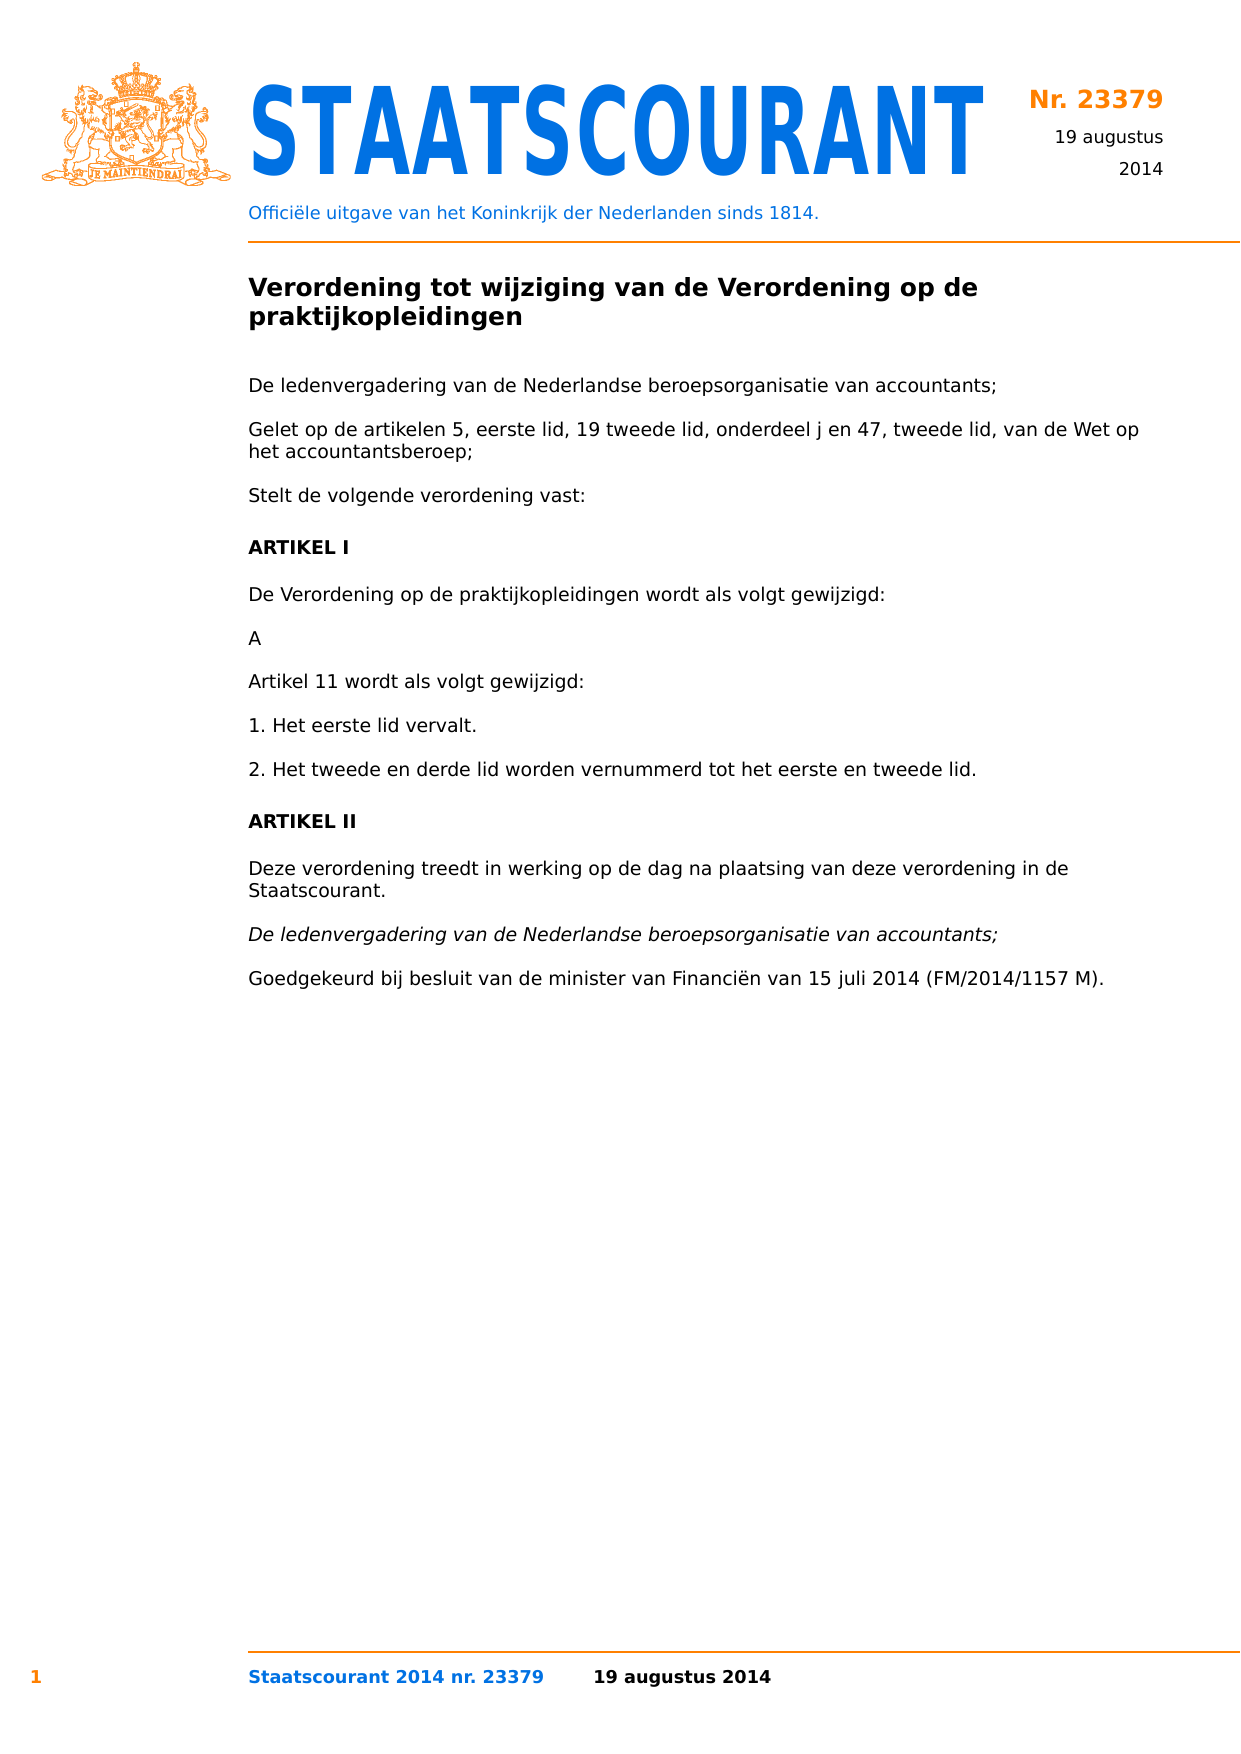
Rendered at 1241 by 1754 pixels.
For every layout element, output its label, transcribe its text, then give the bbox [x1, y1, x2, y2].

text De Verordening op de praktijkopleidingen wordt als volgt gewijzigd: [248, 584, 1163, 606]
subtitle ARTIKEL I [248, 537, 1163, 559]
table_header STAATSCOURANT [248, 62, 998, 203]
text Gelet op de artikelen 5, eerste lid, 19 tweede lid, onderdeel j en 47, tweede lid, van de Wet op het accountantsberoep; [248, 419, 1163, 463]
text Artikel 11 wordt als volgt gewijzigd: [248, 671, 1163, 693]
table_cell 19 augustus [998, 121, 1240, 153]
text A [248, 628, 1163, 649]
text 1. Het eerste lid vervalt. [248, 715, 1163, 737]
text Goedgekeurd bij besluit van de minister van Financiën van 15 juli 2014 (FM/2014/1157 M). [248, 968, 1163, 990]
table_header [25, 62, 248, 241]
text Deze verordening treedt in werking op de dag na plaatsing van deze verordening in de Staatscourant. [248, 858, 1163, 902]
table_cell 2014 [998, 153, 1240, 203]
picture [41, 62, 231, 186]
table_cell Officiële uitgave van het Koninkrijk der Nederlanden sinds 1814. [248, 203, 1240, 241]
table_header Nr. 23379 [998, 62, 1240, 121]
subtitle Verordening tot wijziging van de Verordening op de praktijkopleidingen [248, 273, 1163, 331]
text De ledenvergadering van de Nederlandse beroepsorganisatie van accountants; [248, 375, 1163, 397]
text 2. Het tweede en derde lid worden vernummerd tot het eerste en tweede lid. [248, 759, 1163, 781]
text Stelt de volgende verordening vast: [248, 485, 1163, 507]
text De ledenvergadering van de Nederlandse beroepsorganisatie van accountants; [248, 924, 1163, 946]
subtitle ARTIKEL II [248, 811, 1163, 833]
